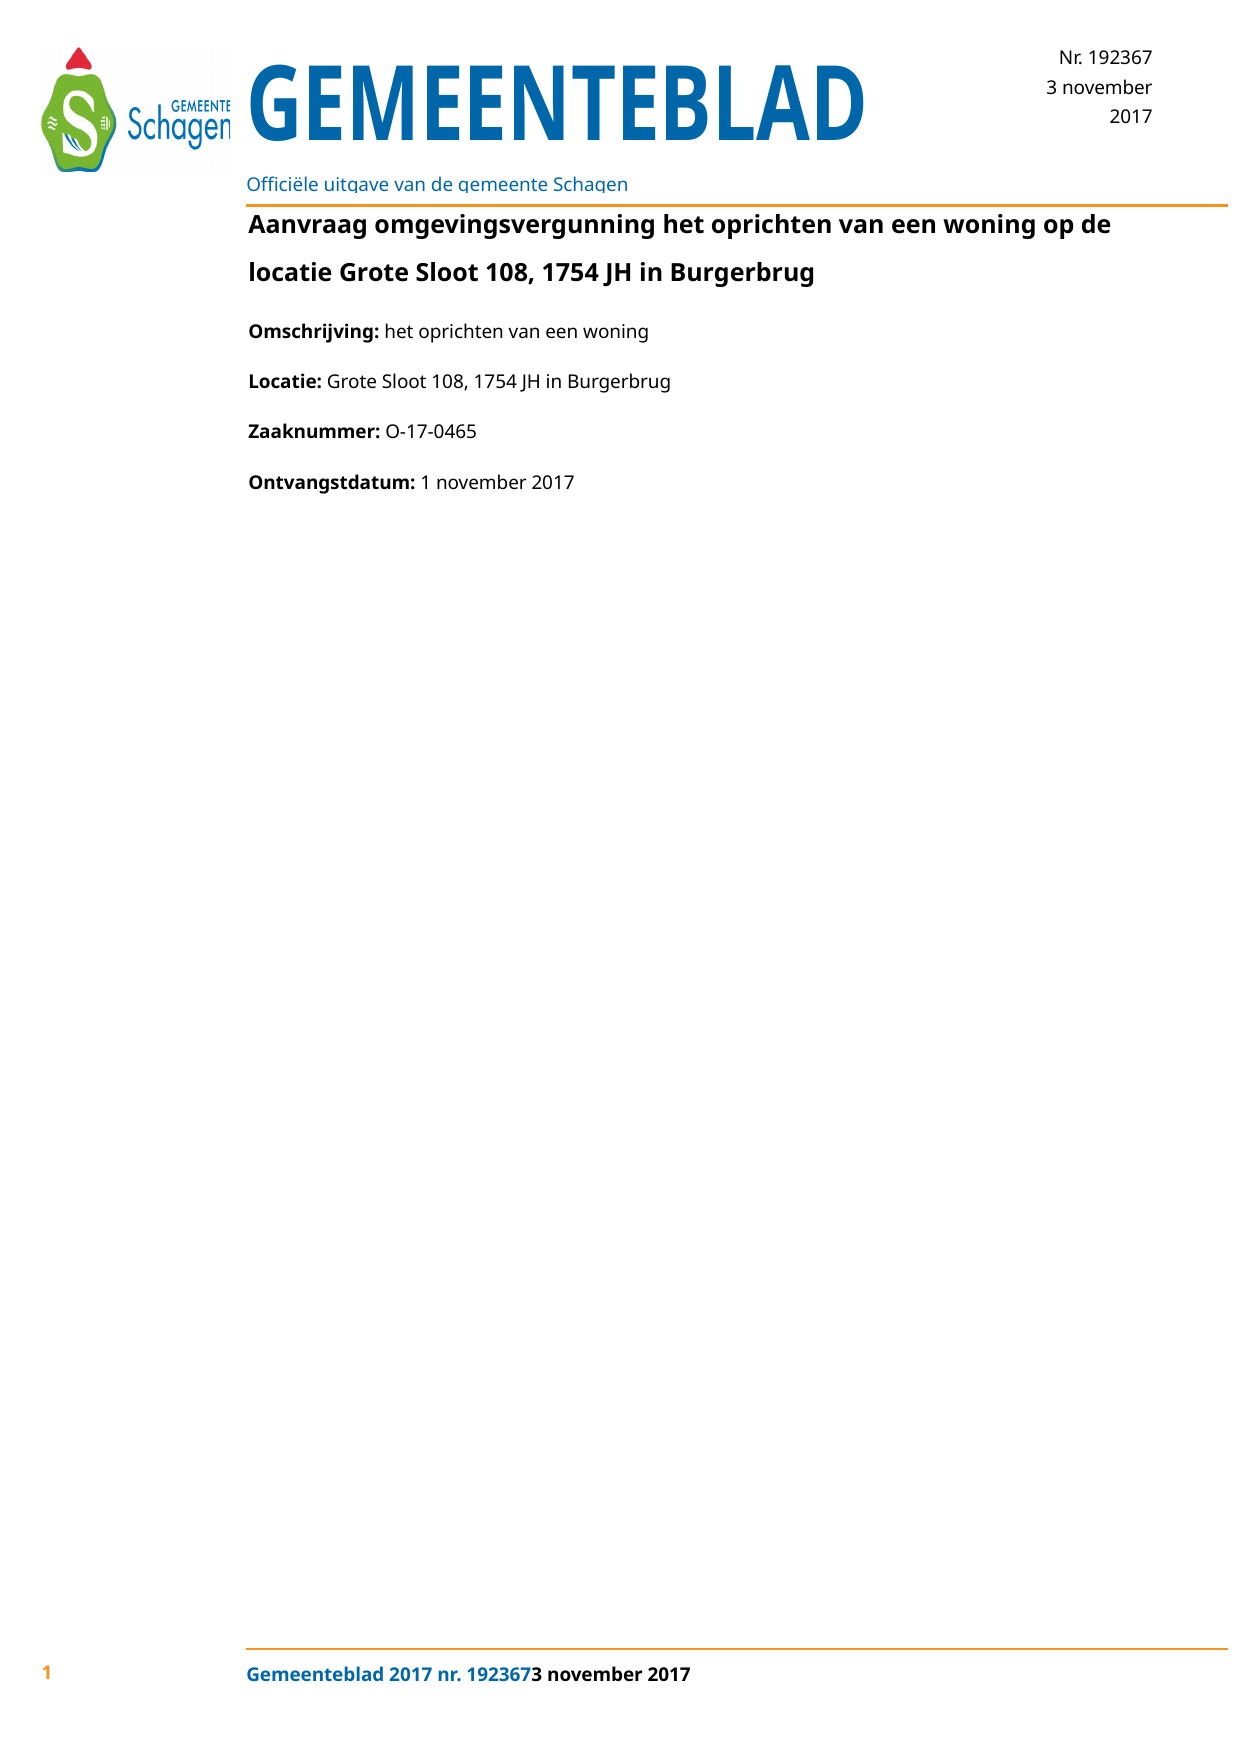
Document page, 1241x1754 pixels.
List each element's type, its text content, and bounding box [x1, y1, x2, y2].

text Zaaknummer: O-17-0465 [248, 419, 1152, 444]
text Omschrijving: het oprichten van een woning [248, 318, 1152, 344]
text Locatie: Grote Sloot 108, 1754 JH in Burgerbrug [248, 368, 1152, 394]
text Aanvraag omgevingsvergunning het oprichten van een woning op de locatie Grote Sloot 108, 1754 JH in Burgerbrug [248, 207, 1152, 288]
picture [41, 47, 231, 172]
text Ontvangstdatum: 1 november 2017 [248, 469, 1152, 495]
